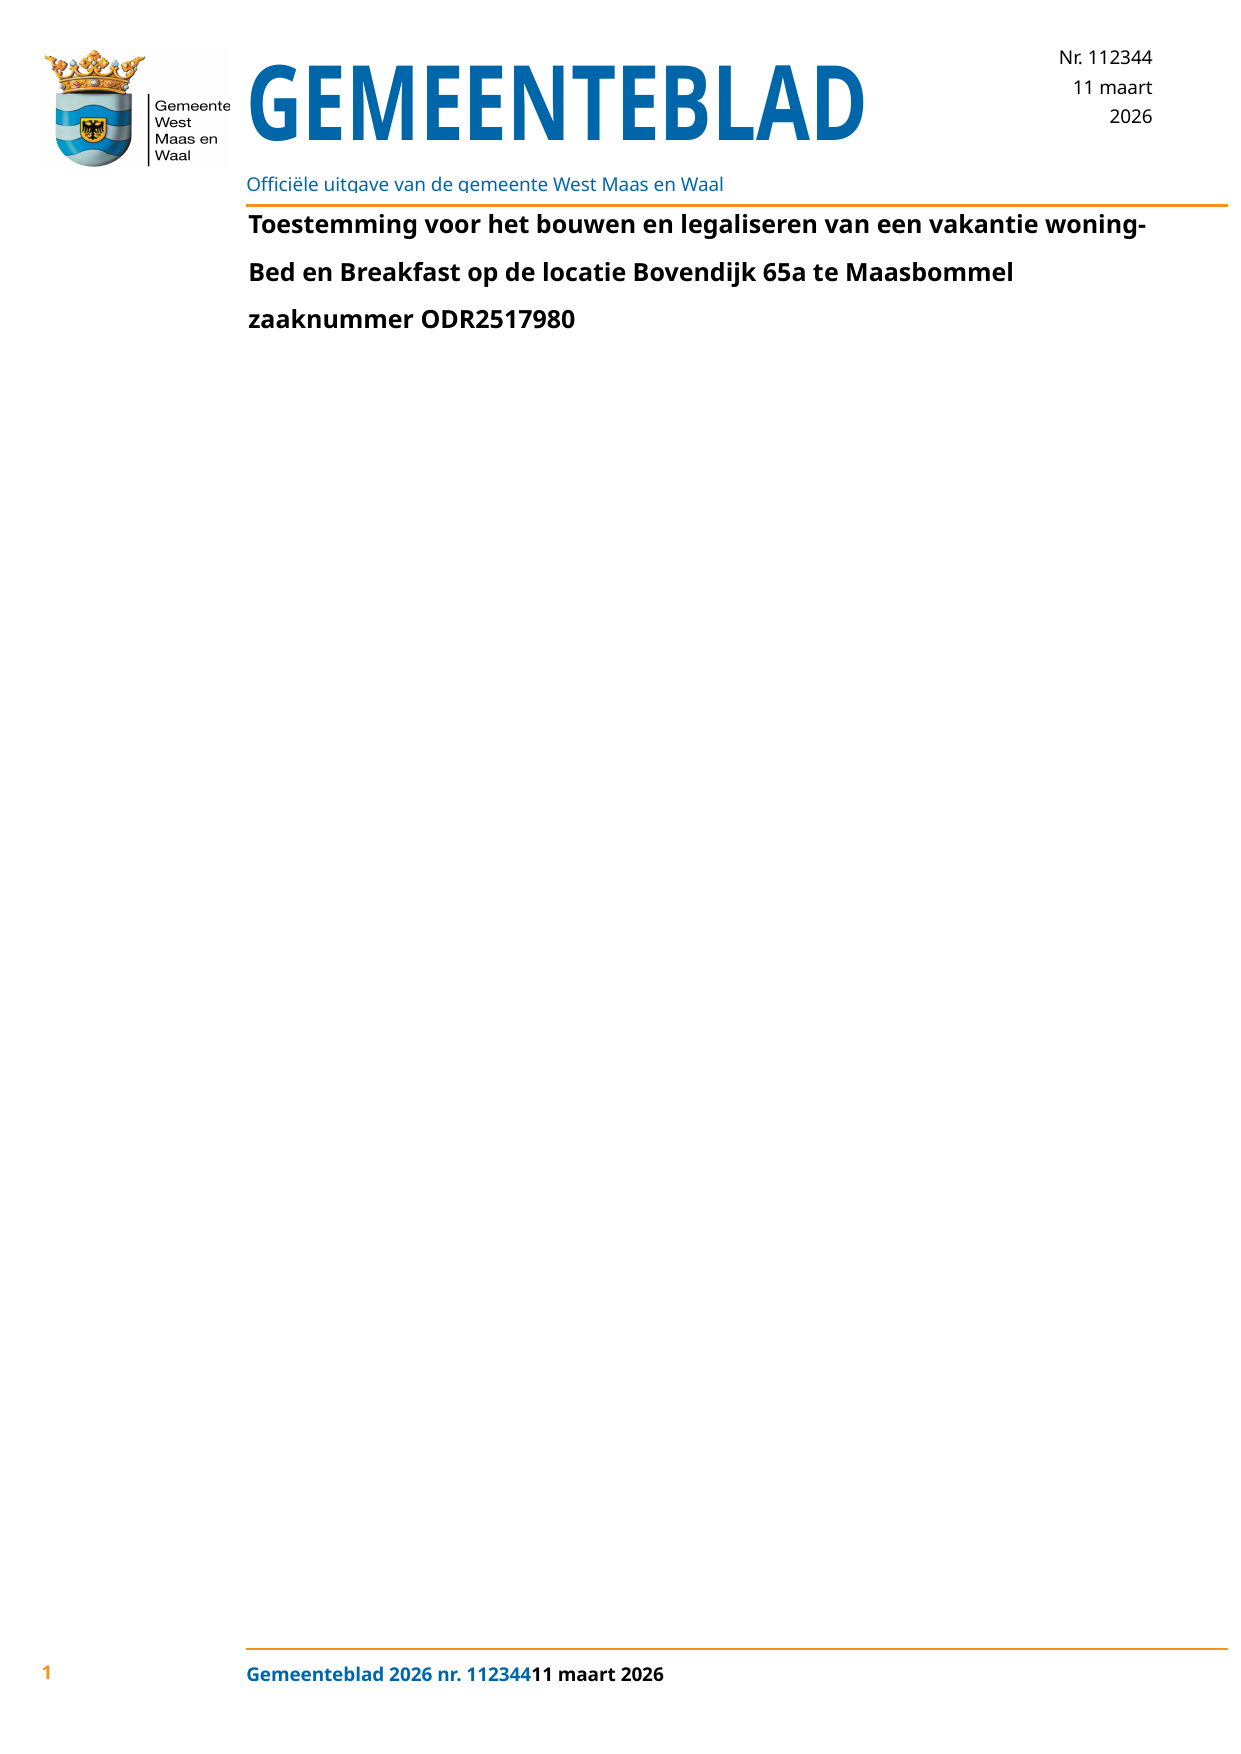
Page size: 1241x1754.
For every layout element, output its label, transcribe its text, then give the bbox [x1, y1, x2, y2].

text Toestemming voor het bouwen en legaliseren van een vakantie woning- Bed en Breakfast op de locatie Bovendijk 65a te Maasbommel zaaknummer ODR2517980 [248, 207, 1152, 336]
picture [41, 47, 231, 172]
